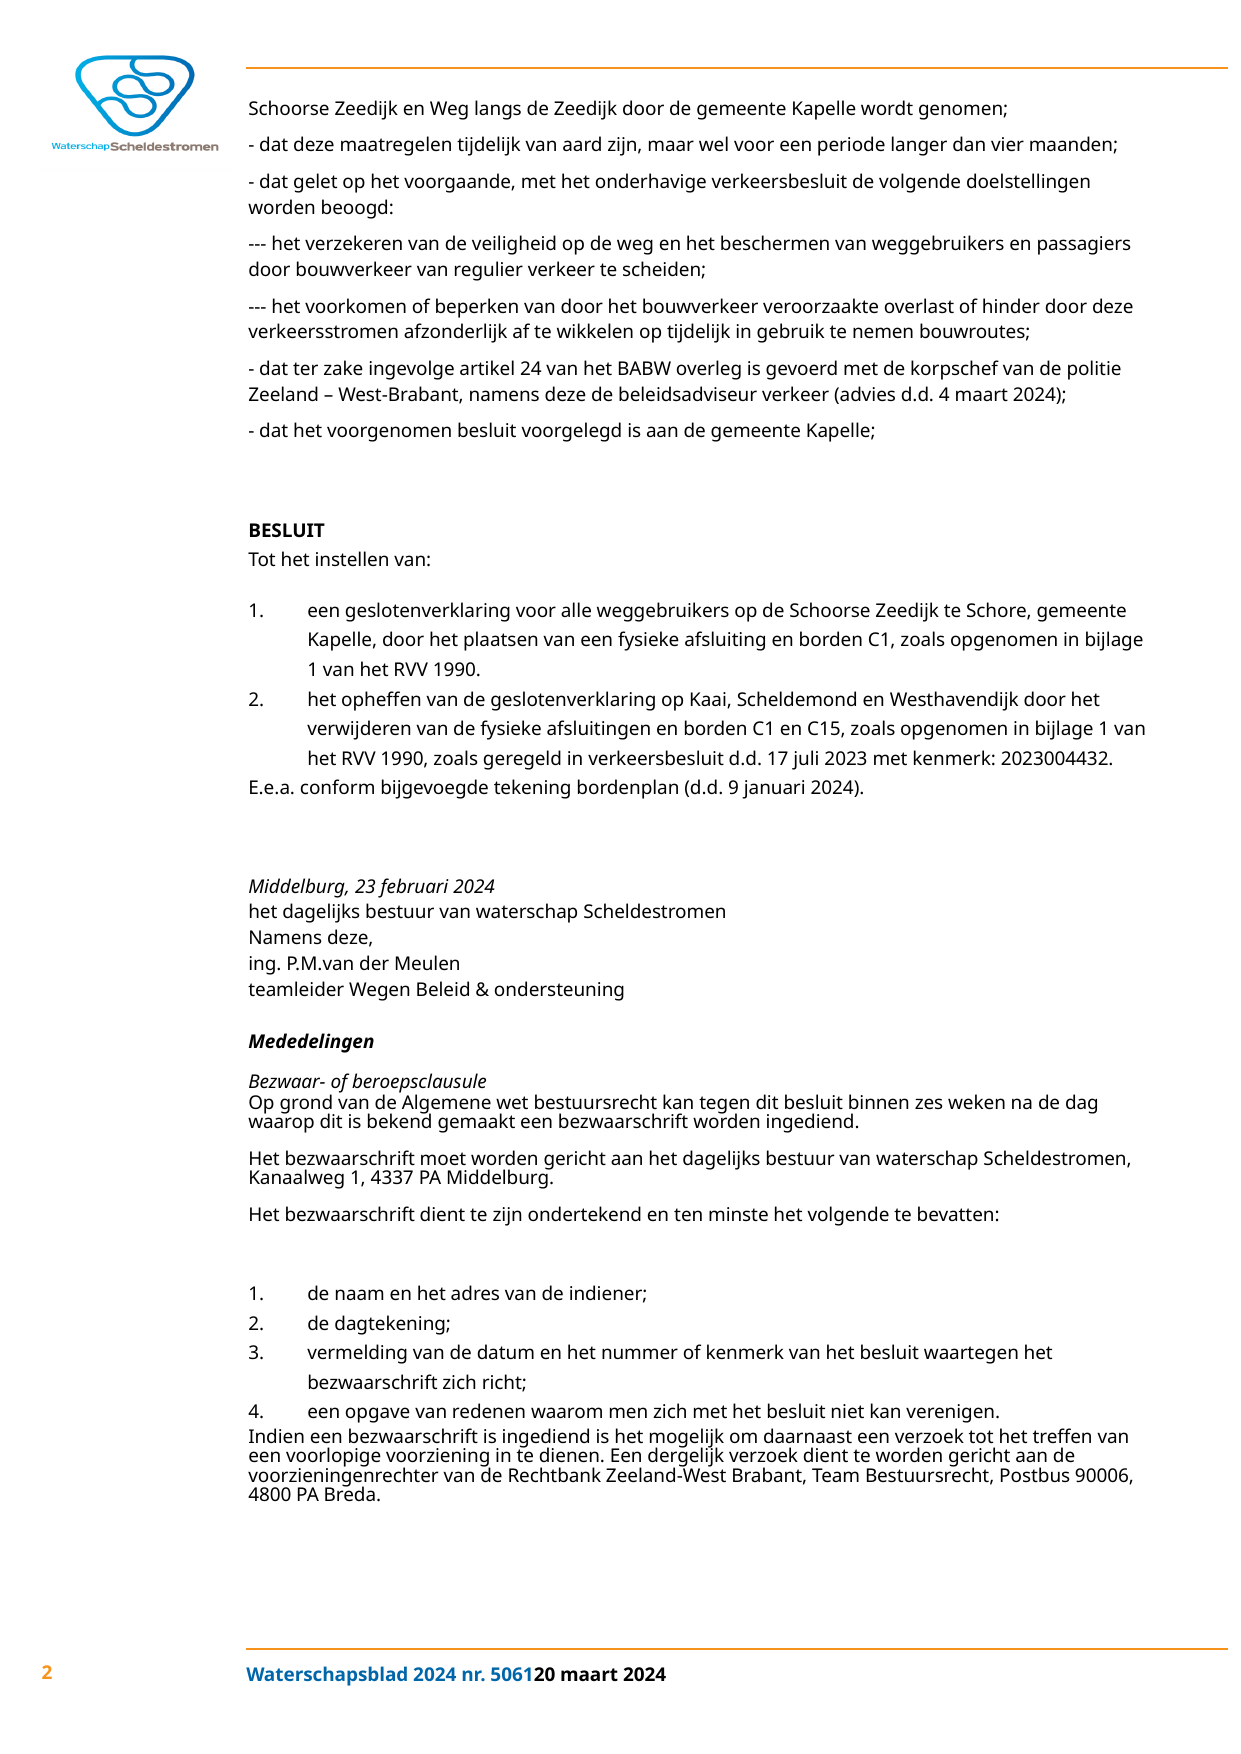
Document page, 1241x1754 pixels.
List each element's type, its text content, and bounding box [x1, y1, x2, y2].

text BESLUIT [248, 517, 1152, 543]
text ing. P.M.van der Meulen [248, 950, 1152, 976]
text - dat ter zake ingevolge artikel 24 van het BABW overleg is gevoerd met de korpschef van de politie Zeeland – West-Brabant, namens deze de beleidsadviseur verkeer (advies d.d. 4 maart 2024); [248, 355, 1152, 407]
text --- het verzekeren van de veiligheid op de weg en het beschermen van weggebruikers en passagiers door bouwverkeer van regulier verkeer te scheiden; [248, 231, 1152, 282]
text Indien een bezwaarschrift is ingediend is het mogelijk om daarnaast een verzoek tot het treffen van een voorlopige voorziening in te dienen. Een dergelijk verzoek dient te worden gericht aan de voorzieningenrechter van de Rechtbank Zeeland-West Brabant, Team Bestuursrecht, Postbus 90006, 4800 PA Breda. [248, 1428, 1152, 1505]
text - dat het voorgenomen besluit voorgelegd is aan de gemeente Kapelle; [248, 418, 1152, 443]
text Het bezwaarschrift moet worden gericht aan het dagelijks bestuur van waterschap Scheldestromen, Kanaalweg 1, 4337 PA Middelburg. [248, 1150, 1152, 1188]
text Op grond van de Algemene wet bestuursrecht kan tegen dit besluit binnen zes weken na de dag waarop dit is bekend gemaakt een bezwaarschrift worden ingediend. [248, 1094, 1152, 1132]
text Mededelingen [248, 1029, 1152, 1054]
text - dat deze maatregelen tijdelijk van aard zijn, maar wel voor een periode langer dan vier maanden; [248, 131, 1152, 157]
list de dagtekening; [248, 1310, 1152, 1335]
list de naam en het adres van de indiener; [248, 1280, 1152, 1306]
list een geslotenverklaring voor alle weggebruikers op de Schoorse Zeedijk te Schore, gemeente Kapelle, door het plaatsen van een fysieke afsluiting en borden C1, zoals opgenomen in bijlage 1 van het RVV 1990. [248, 597, 1152, 682]
text Schoorse Zeedijk en Weg langs de Zeedijk door de gemeente Kapelle wordt genomen; [248, 95, 1152, 121]
text teamleider Wegen Beleid & ondersteuning [248, 976, 1152, 1001]
picture [41, 47, 231, 172]
text het dagelijks bestuur van waterschap Scheldestromen [248, 898, 1152, 924]
text - dat gelet op het voorgaande, met het onderhavige verkeersbesluit de volgende doelstellingen worden beoogd: [248, 168, 1152, 219]
text E.e.a. conform bijgevoegde tekening bordenplan (d.d. 9 januari 2024). [248, 774, 1152, 800]
list vermelding van de datum en het nummer of kenmerk van het besluit waartegen het bezwaarschrift zich richt; [248, 1339, 1152, 1394]
list het opheffen van de geslotenverklaring op Kaai, Scheldemond en Westhavendijk door het verwijderen van de fysieke afsluitingen en borden C1 en C15, zoals opgenomen in bijlage 1 van het RVV 1990, zoals geregeld in verkeersbesluit d.d. 17 juli 2023 met kenmerk: 2023004432. [248, 686, 1152, 771]
text --- het voorkomen of beperken van door het bouwverkeer veroorzaakte overlast of hinder door deze verkeersstromen afzonderlijk af te wikkelen op tijdelijk in gebruik te nemen bouwroutes; [248, 293, 1152, 344]
text Namens deze, [248, 924, 1152, 950]
text Bezwaar- of beroepsclausule [248, 1068, 1152, 1094]
list een opgave van redenen waarom men zich met het besluit niet kan verenigen. [248, 1398, 1152, 1424]
text Tot het instellen van: [248, 547, 1152, 572]
text Het bezwaarschrift dient te zijn ondertekend en ten minste het volgende te bevatten: [248, 1206, 1152, 1225]
text Middelburg, 23 februari 2024 [248, 873, 1152, 898]
